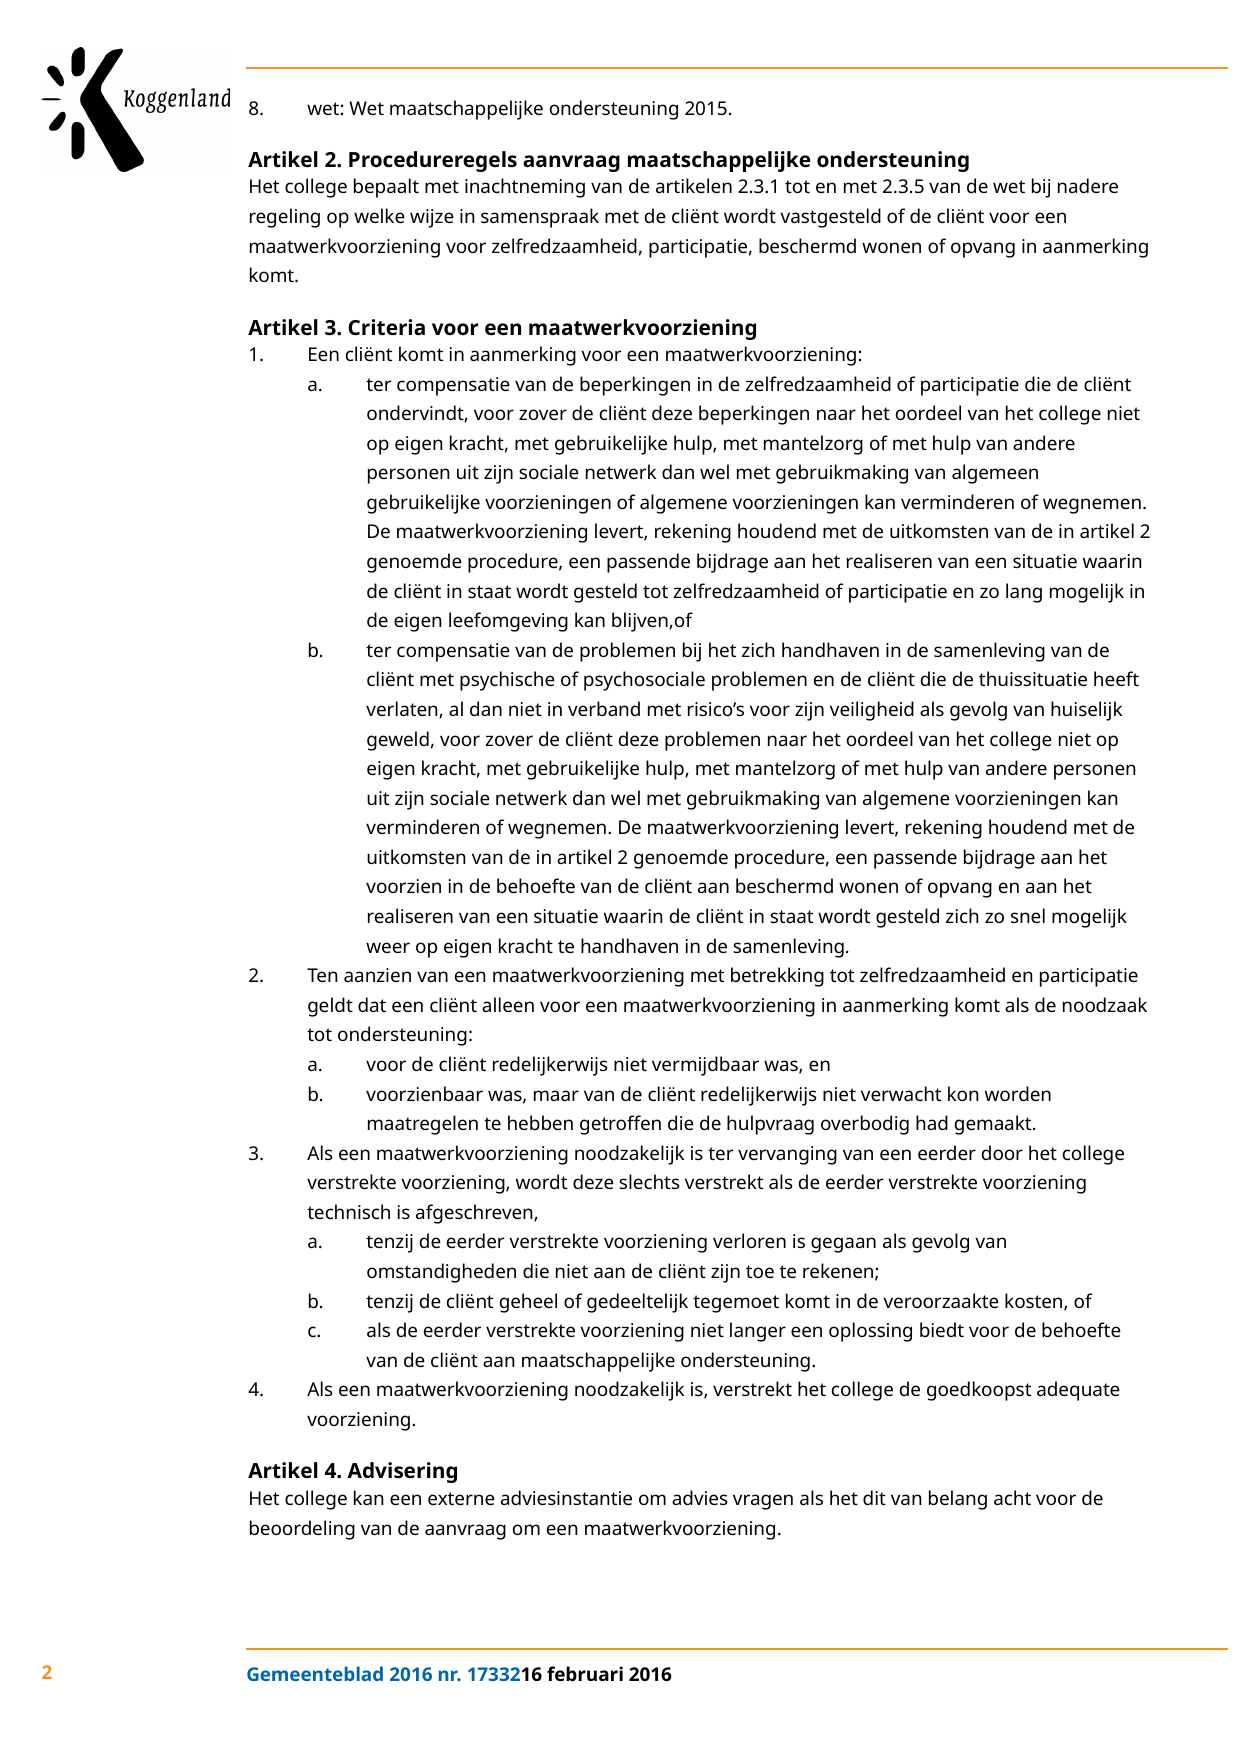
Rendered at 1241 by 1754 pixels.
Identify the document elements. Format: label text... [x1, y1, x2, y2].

list ter compensatie van de beperkingen in de zelfredzaamheid of participatie die de cliënt ondervindt, voor zover de cliënt deze beperkingen naar het oordeel van het college niet op eigen kracht, met gebruikelijke hulp, met mantelzorg of met hulp van andere personen uit zijn sociale netwerk dan wel met gebruikmaking van algemeen gebruikelijke voorzieningen of algemene voorzieningen kan verminderen of wegnemen. De maatwerkvoorziening levert, rekening houdend met de uitkomsten van de in artikel 2 genoemde procedure, een passende bijdrage aan het realiseren van een situatie waarin de cliënt in staat wordt gesteld tot zelfredzaamheid of participatie en zo lang mogelijk in de eigen leefomgeving kan blijven,of [307, 371, 1152, 633]
text Artikel 2. Procedureregels aanvraag maatschappelijke ondersteuning [248, 145, 1152, 174]
list ter compensatie van de problemen bij het zich handhaven in de samenleving van de cliënt met psychische of psychosociale problemen en de cliënt die de thuissituatie heeft verlaten, al dan niet in verband met risico’s voor zijn veiligheid als gevolg van huiselijk geweld, voor zover de cliënt deze problemen naar het oordeel van het college niet op eigen kracht, met gebruikelijke hulp, met mantelzorg of met hulp van andere personen uit zijn sociale netwerk dan wel met gebruikmaking van algemene voorzieningen kan verminderen of wegnemen. De maatwerkvoorziening levert, rekening houdend met de uitkomsten van de in artikel 2 genoemde procedure, een passende bijdrage aan het voorzien in de behoefte van de cliënt aan beschermd wonen of opvang en aan het realiseren van een situatie waarin de cliënt in staat wordt gesteld zich zo snel mogelijk weer op eigen kracht te handhaven in de samenleving. [307, 637, 1152, 959]
list tenzij de eerder verstrekte voorziening verloren is gegaan als gevolg van omstandigheden die niet aan de cliënt zijn toe te rekenen; [307, 1229, 1152, 1284]
list tenzij de cliënt geheel of gedeeltelijk tegemoet komt in de veroorzaakte kosten, of [307, 1288, 1152, 1314]
list Als een maatwerkvoorziening noodzakelijk is ter vervanging van een eerder door het college verstrekte voorziening, wordt deze slechts verstrekt als de eerder verstrekte voorziening technisch is afgeschreven, [248, 1140, 1152, 1225]
text Het college kan een externe adviesinstantie om advies vragen als het dit van belang acht voor de beoordeling van de aanvraag om een maatwerkvoorziening. [248, 1485, 1152, 1540]
list Als een maatwerkvoorziening noodzakelijk is, verstrekt het college de goedkoopst adequate voorziening. [248, 1377, 1152, 1432]
list Ten aanzien van een maatwerkvoorziening met betrekking tot zelfredzaamheid en participatie geldt dat een cliënt alleen voor een maatwerkvoorziening in aanmerking komt als de noodzaak tot ondersteuning: [248, 962, 1152, 1047]
text Het college bepaalt met inachtneming van de artikelen 2.3.1 tot en met 2.3.5 van de wet bij nadere regeling op welke wijze in samenspraak met de cliënt wordt vastgesteld of de cliënt voor een maatwerkvoorziening voor zelfredzaamheid, participatie, beschermd wonen of opvang in aanmerking komt. [248, 174, 1152, 288]
text Artikel 3. Criteria voor een maatwerkvoorziening [248, 313, 1152, 341]
list wet: Wet maatschappelijke ondersteuning 2015. [248, 95, 1152, 121]
list voor de cliënt redelijkerwijs niet vermijdbaar was, en [307, 1051, 1152, 1077]
list als de eerder verstrekte voorziening niet langer een oplossing biedt voor de behoefte van de cliënt aan maatschappelijke ondersteuning. [307, 1317, 1152, 1373]
list voorzienbaar was, maar van de cliënt redelijkerwijs niet verwacht kon worden maatregelen te hebben getroffen die de hulpvraag overbodig had gemaakt. [307, 1081, 1152, 1136]
picture [41, 47, 231, 172]
text Artikel 4. Advisering [248, 1457, 1152, 1485]
list Een cliënt komt in aanmerking voor een maatwerkvoorziening: [248, 341, 1152, 367]
